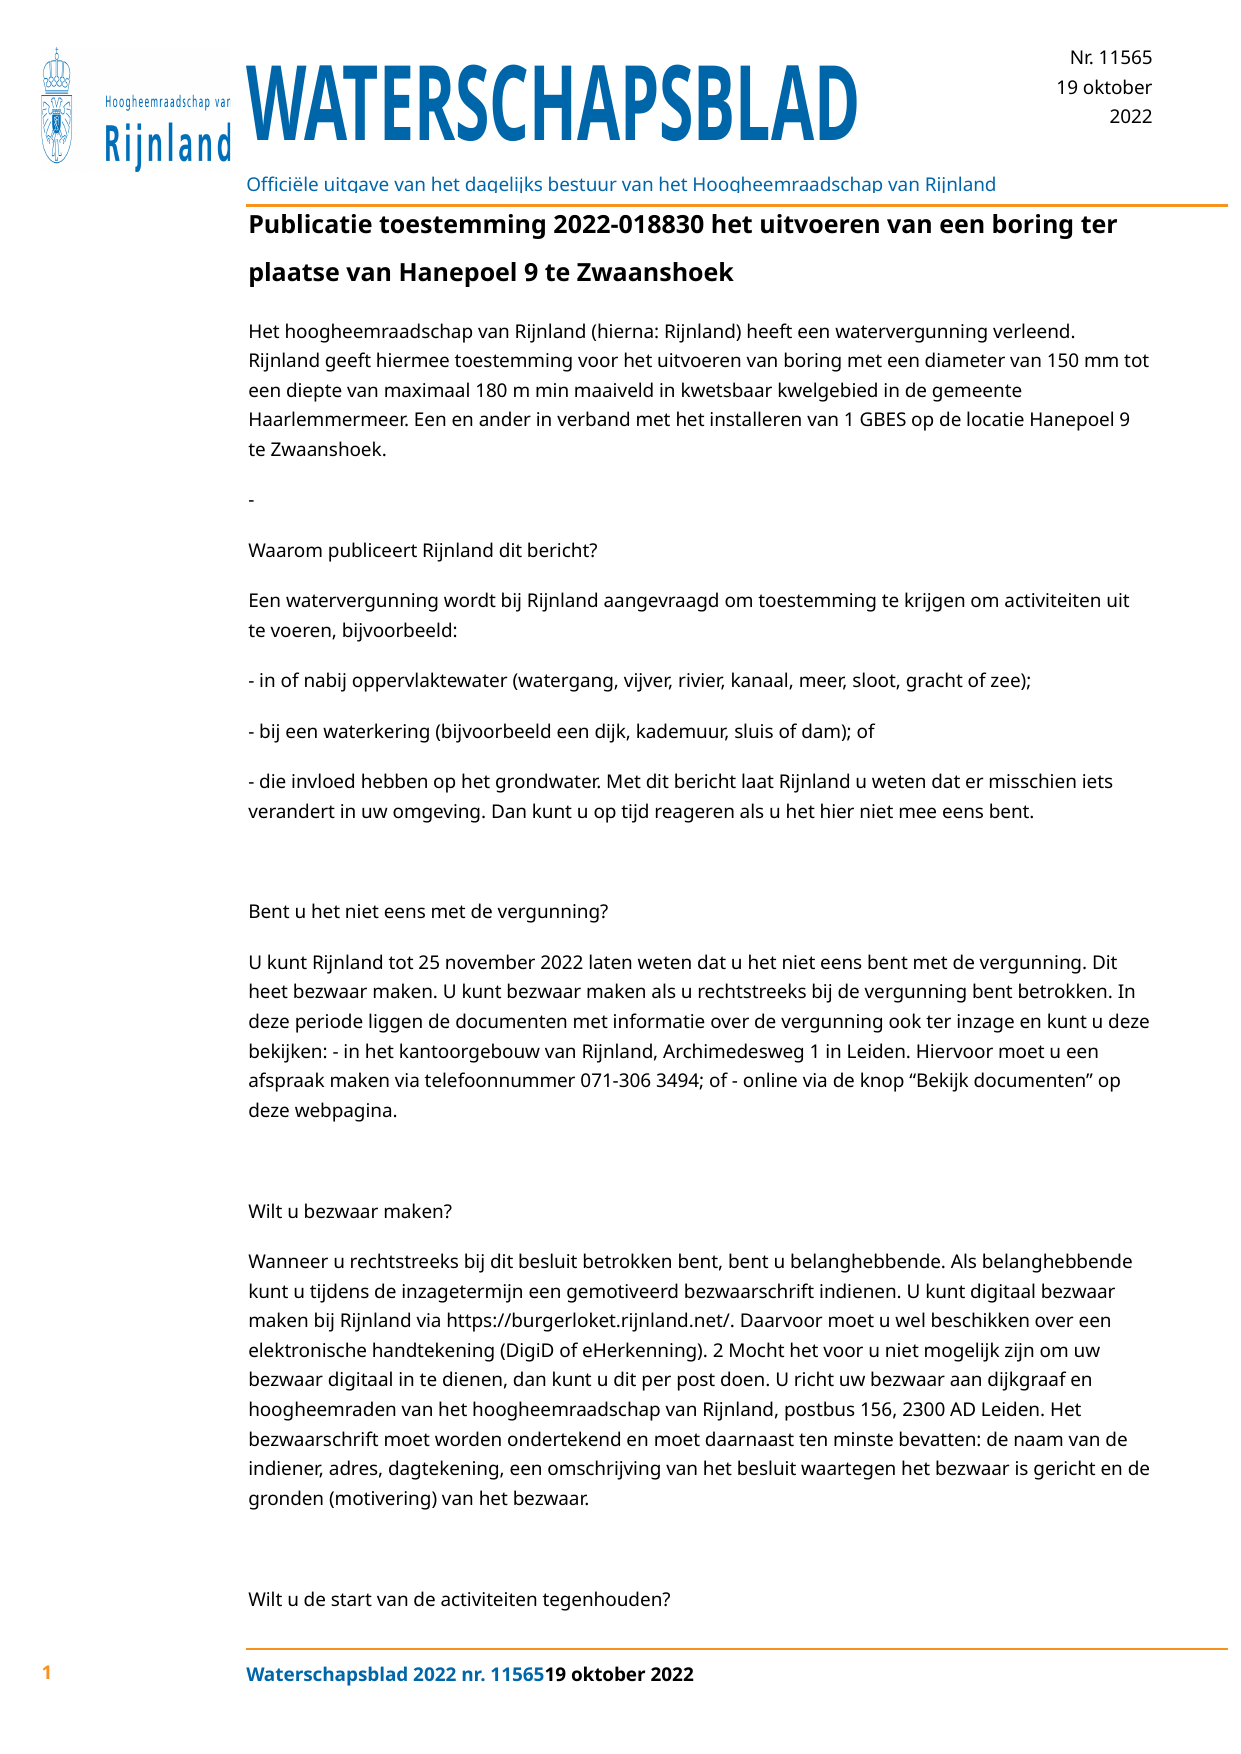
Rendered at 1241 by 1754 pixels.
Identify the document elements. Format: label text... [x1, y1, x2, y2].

text Waarom publiceert Rijnland dit bericht? [248, 537, 1152, 563]
text Publicatie toestemming 2022-018830 het uitvoeren van een boring ter plaatse van Hanepoel 9 te Zwaanshoek [248, 207, 1152, 288]
text - die invloed hebben op het grondwater. Met dit bericht laat Rijnland u weten dat er misschien iets verandert in uw omgeving. Dan kunt u op tijd reageren als u het hier niet mee eens bent. [248, 768, 1152, 824]
text Wanneer u rechtstreeks bij dit besluit betrokken bent, bent u belanghebbende. Als belanghebbende kunt u tijdens de inzagetermijn een gemotiveerd bezwaarschrift indienen. U kunt digitaal bezwaar maken bij Rijnland via https://burgerloket.rijnland.net/. Daarvoor moet u wel beschikken over een elektronische handtekening (DigiD of eHerkenning). 2 Mocht het voor u niet mogelijk zijn om uw bezwaar digitaal in te dienen, dan kunt u dit per post doen. U richt uw bezwaar aan dijkgraaf en hoogheemraden van het hoogheemraadschap van Rijnland, postbus 156, 2300 AD Leiden. Het bezwaarschrift moet worden ondertekend en moet daarnaast ten minste bevatten: de naam van de indiener, adres, dagtekening, een omschrijving van het besluit waartegen het bezwaar is gericht en de gronden (motivering) van het bezwaar. [248, 1248, 1152, 1511]
text U kunt Rijnland tot 25 november 2022 laten weten dat u het niet eens bent met de vergunning. Dit heet bezwaar maken. U kunt bezwaar maken als u rechtstreeks bij de vergunning bent betrokken. In deze periode liggen de documenten met informatie over de vergunning ook ter inzage en kunt u deze bekijken: - in het kantoorgebouw van Rijnland, Archimedesweg 1 in Leiden. Hiervoor moet u een afspraak maken via telefoonnummer 071-306 3494; of - online via de knop “Bekijk documenten” op deze webpagina. [248, 949, 1152, 1123]
text Een watervergunning wordt bij Rijnland aangevraagd om toestemming te krijgen om activiteiten uit te voeren, bijvoorbeeld: [248, 587, 1152, 643]
text Wilt u de start van de activiteiten tegenhouden? [248, 1586, 1152, 1612]
text Wilt u bezwaar maken? [248, 1198, 1152, 1224]
picture [41, 47, 231, 172]
text Bent u het niet eens met de vergunning? [248, 899, 1152, 924]
text - [248, 487, 1152, 512]
text Het hoogheemraadschap van Rijnland (hierna: Rijnland) heeft een watervergunning verleend. Rijnland geeft hiermee toestemming voor het uitvoeren van boring met een diameter van 150 mm tot een diepte van maximaal 180 m min maaiveld in kwetsbaar kwelgebied in de gemeente Haarlemmermeer. Een en ander in verband met het installeren van 1 GBES op de locatie Hanepoel 9 te Zwaanshoek. [248, 318, 1152, 462]
text - bij een waterkering (bijvoorbeeld een dijk, kademuur, sluis of dam); of [248, 718, 1152, 744]
text - in of nabij oppervlaktewater (watergang, vijver, rivier, kanaal, meer, sloot, gracht of zee); [248, 667, 1152, 693]
